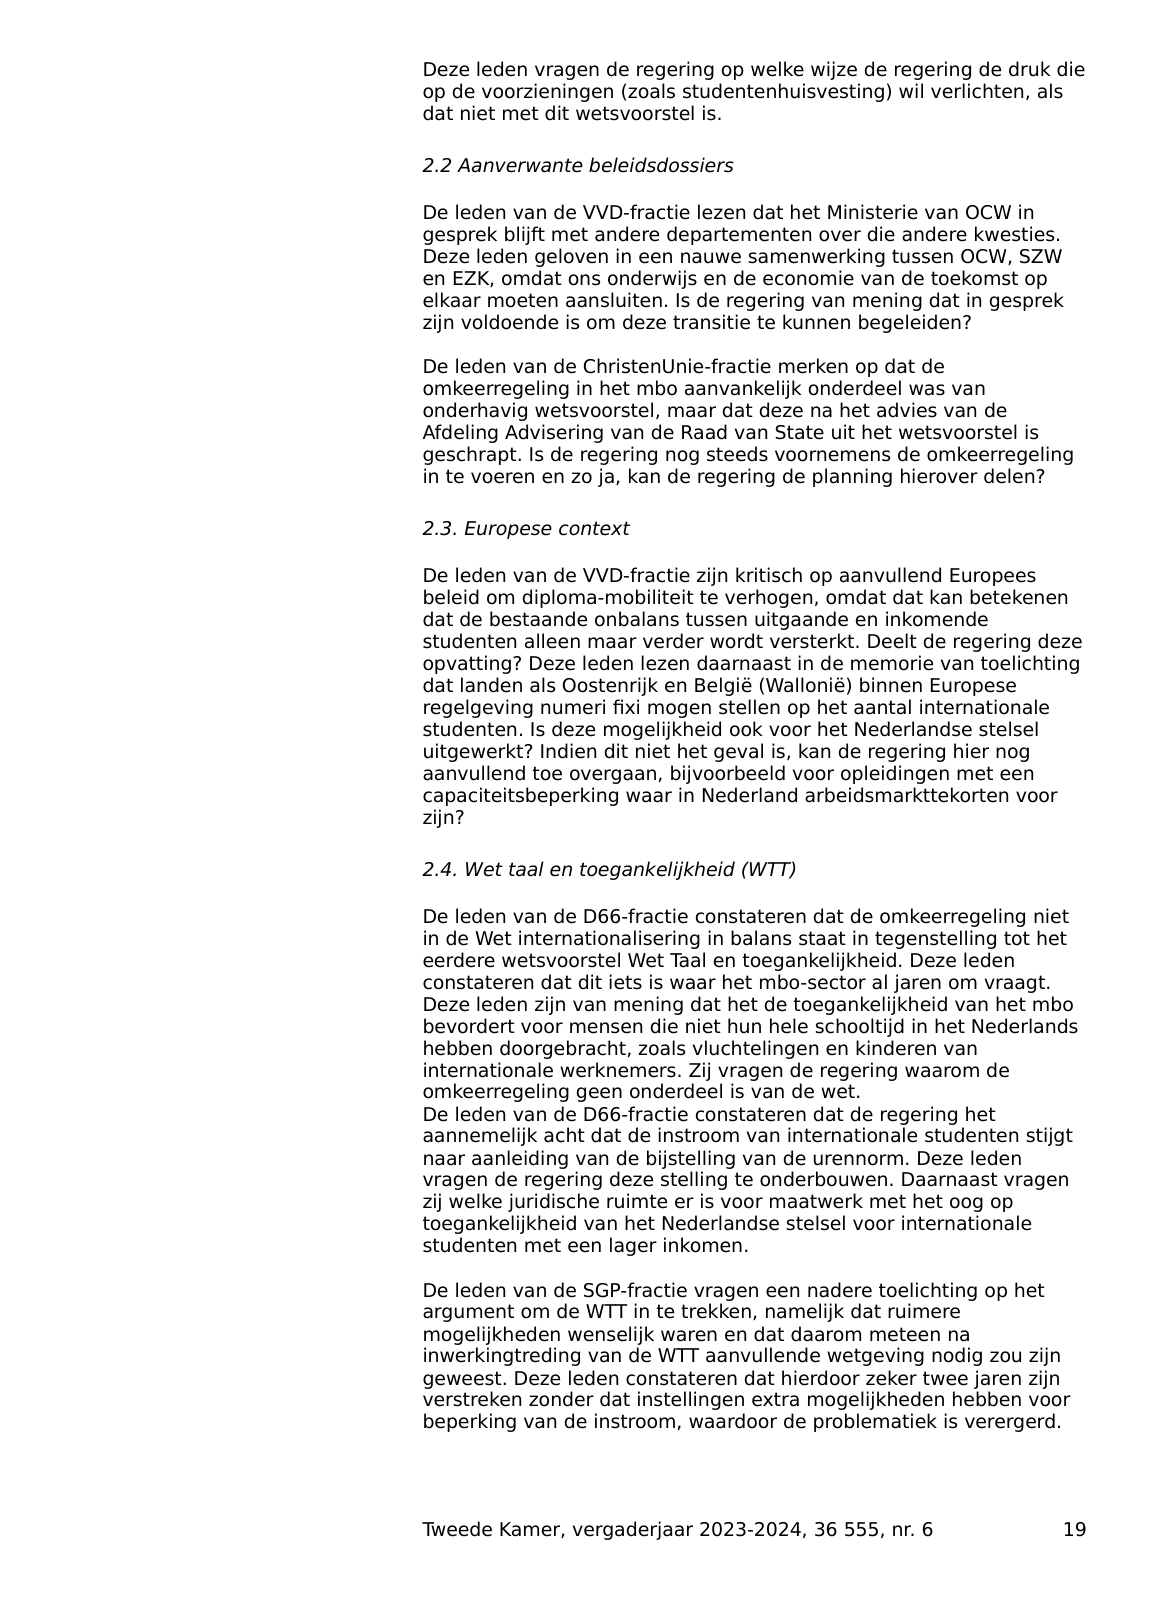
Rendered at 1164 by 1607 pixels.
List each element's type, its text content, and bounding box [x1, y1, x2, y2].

text De leden van de VVD-fractie zijn kritisch op aanvullend Europees beleid om diploma-mobiliteit te verhogen, omdat dat kan betekenen dat de bestaande onbalans tussen uitgaande en inkomende studenten alleen maar verder wordt versterkt. Deelt de regering deze opvatting? Deze leden lezen daarnaast in de memorie van toelichting dat landen als Oostenrijk en België (Wallonië) binnen Europese regelgeving numeri fixi mogen stellen op het aantal internationale studenten. Is deze mogelijkheid ook voor het Nederlandse stelsel uitgewerkt? Indien dit niet het geval is, kan de regering hier nog aanvullend toe overgaan, bijvoorbeeld voor opleidingen met een capaciteitsbeperking waar in Nederland arbeidsmarkttekorten voor zijn? [422, 565, 1087, 829]
text De leden van de ChristenUnie-fractie merken op dat de omkeerregeling in het mbo aanvankelijk onderdeel was van onderhavig wetsvoorstel, maar dat deze na het advies van de Afdeling Advisering van de Raad van State uit het wetsvoorstel is geschrapt. Is de regering nog steeds voornemens de omkeerregeling in te voeren en zo ja, kan de regering de planning hierover delen? [422, 356, 1087, 488]
text De leden van de D66-fractie constateren dat de omkeerregeling niet in de Wet internationalisering in balans staat in tegenstelling tot het eerdere wetsvoorstel Wet Taal en toegankelijkheid. Deze leden constateren dat dit iets is waar het mbo-sector al jaren om vraagt. Deze leden zijn van mening dat het de toegankelijkheid van het mbo bevordert voor mensen die niet hun hele schooltijd in het Nederlands hebben doorgebracht, zoals vluchtelingen en kinderen van internationale werknemers. Zij vragen de regering waarom de omkeerregeling geen onderdeel is van de wet. [422, 906, 1087, 1103]
subtitle 2.4. Wet taal en toegankelijkheid (WTT) [422, 859, 1087, 881]
text De leden van de VVD-fractie lezen dat het Ministerie van OCW in gesprek blijft met andere departementen over die andere kwesties. Deze leden geloven in een nauwe samenwerking tussen OCW, SZW en EZK, omdat ons onderwijs en de economie van de toekomst op elkaar moeten aansluiten. Is de regering van mening dat in gesprek zijn voldoende is om deze transitie te kunnen begeleiden? [422, 202, 1087, 334]
text De leden van de SGP-fractie vragen een nadere toelichting op het argument om de WTT in te trekken, namelijk dat ruimere mogelijkheden wenselijk waren en dat daarom meteen na inwerkingtreding van de WTT aanvullende wetgeving nodig zou zijn geweest. Deze leden constateren dat hierdoor zeker twee jaren zijn verstreken zonder dat instellingen extra mogelijkheden hebben voor beperking van de instroom, waardoor de problematiek is verergerd. [422, 1279, 1087, 1433]
text De leden van de D66-fractie constateren dat de regering het aannemelijk acht dat de instroom van internationale studenten stijgt naar aanleiding van de bijstelling van de urennorm. Deze leden vragen de regering deze stelling te onderbouwen. Daarnaast vragen zij welke juridische ruimte er is voor maatwerk met het oog op toegankelijkheid van het Nederlandse stelsel voor internationale studenten met een lager inkomen. [422, 1103, 1087, 1257]
text Deze leden vragen de regering op welke wijze de regering de druk die op de voorzieningen (zoals studentenhuisvesting) wil verlichten, als dat niet met dit wetsvoorstel is. [422, 59, 1087, 125]
subtitle 2.2 Aanverwante beleidsdossiers [422, 155, 1087, 177]
subtitle 2.3. Europese context [422, 518, 1087, 540]
